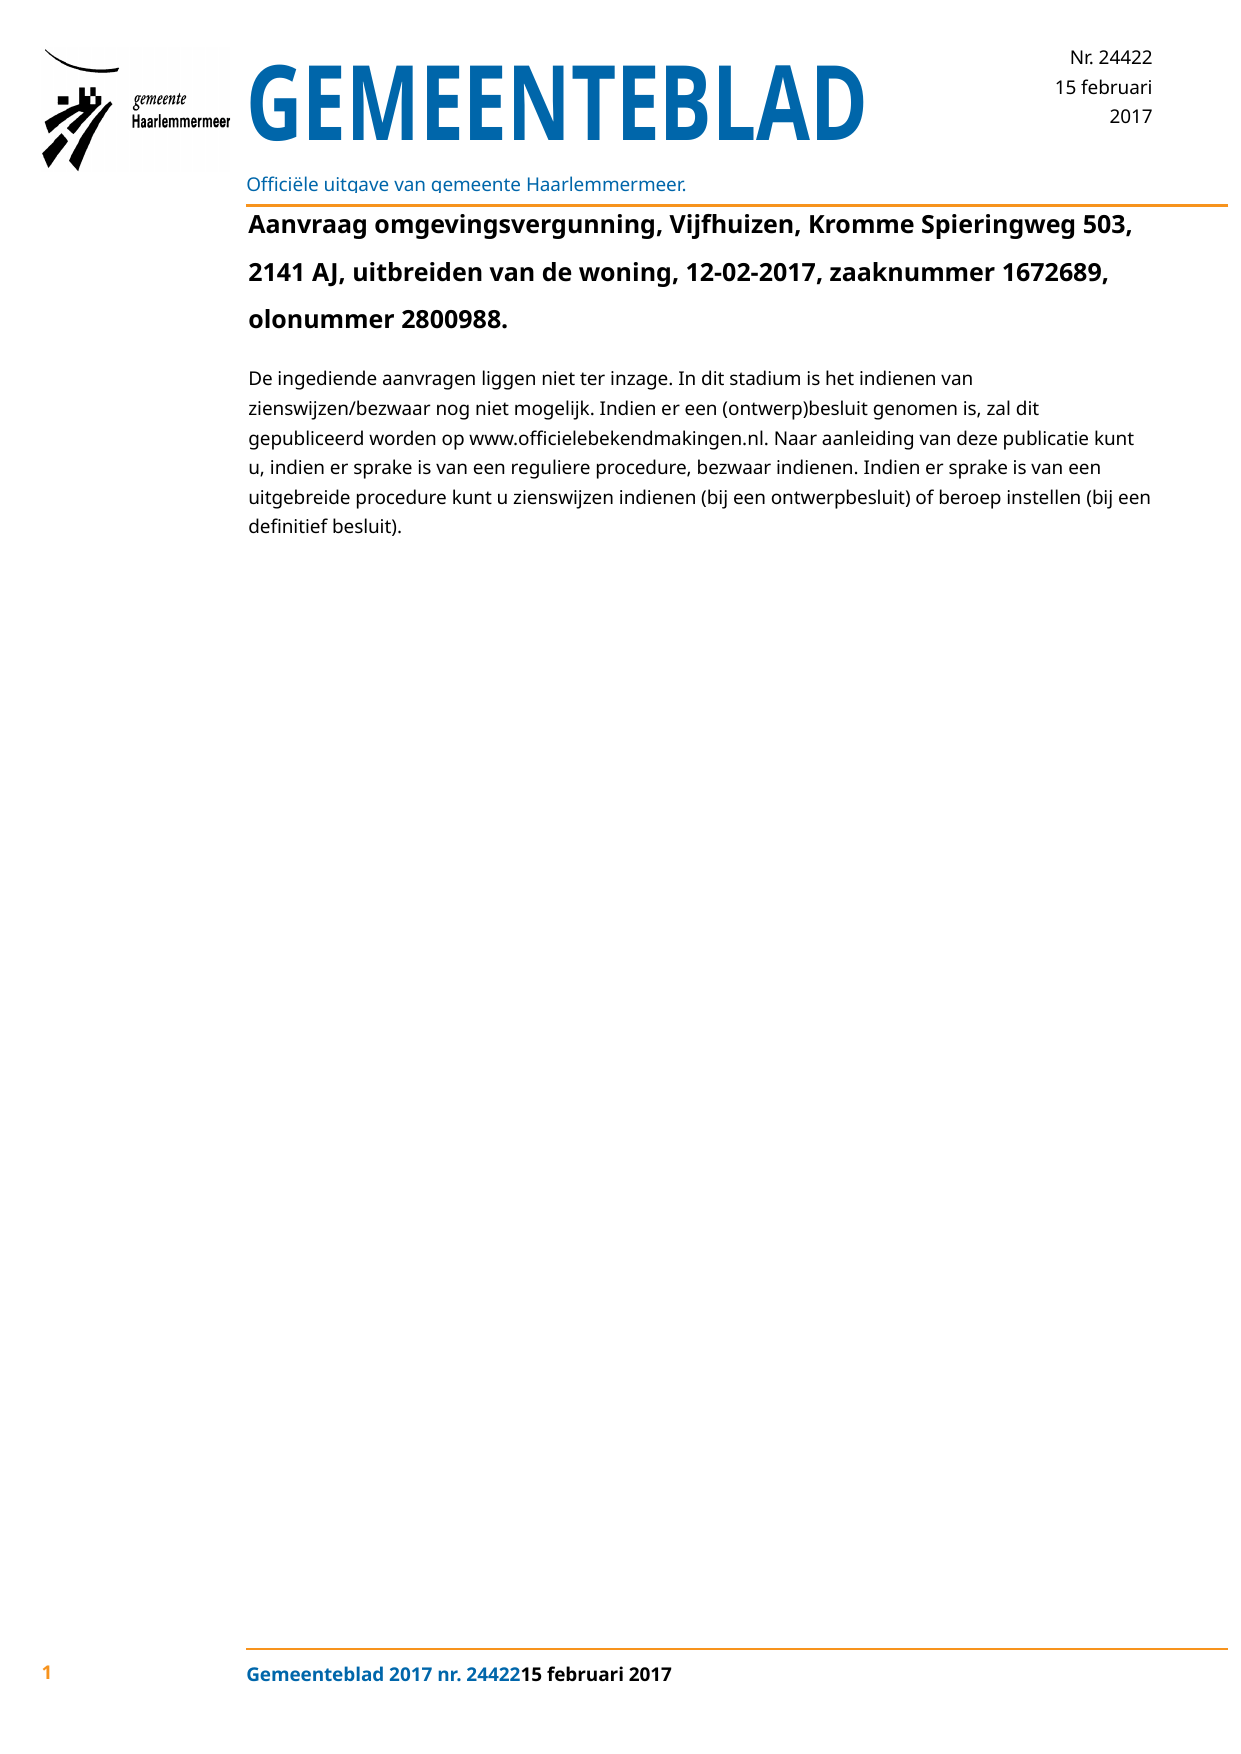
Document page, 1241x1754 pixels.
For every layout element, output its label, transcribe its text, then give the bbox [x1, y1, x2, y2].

text De ingediende aanvragen liggen niet ter inzage. In dit stadium is het indienen van zienswijzen/bezwaar nog niet mogelijk. Indien er een (ontwerp)besluit genomen is, zal dit gepubliceerd worden op www.officielebekendmakingen.nl. Naar aanleiding van deze publicatie kunt u, indien er sprake is van een reguliere procedure, bezwaar indienen. Indien er sprake is van een uitgebreide procedure kunt u zienswijzen indienen (bij een ontwerpbesluit) of beroep instellen (bij een definitief besluit). [248, 366, 1152, 539]
picture [41, 47, 231, 172]
text Aanvraag omgevingsvergunning, Vijfhuizen, Kromme Spieringweg 503, 2141 AJ, uitbreiden van de woning, 12-02-2017, zaaknummer 1672689, olonummer 2800988. [248, 207, 1152, 336]
